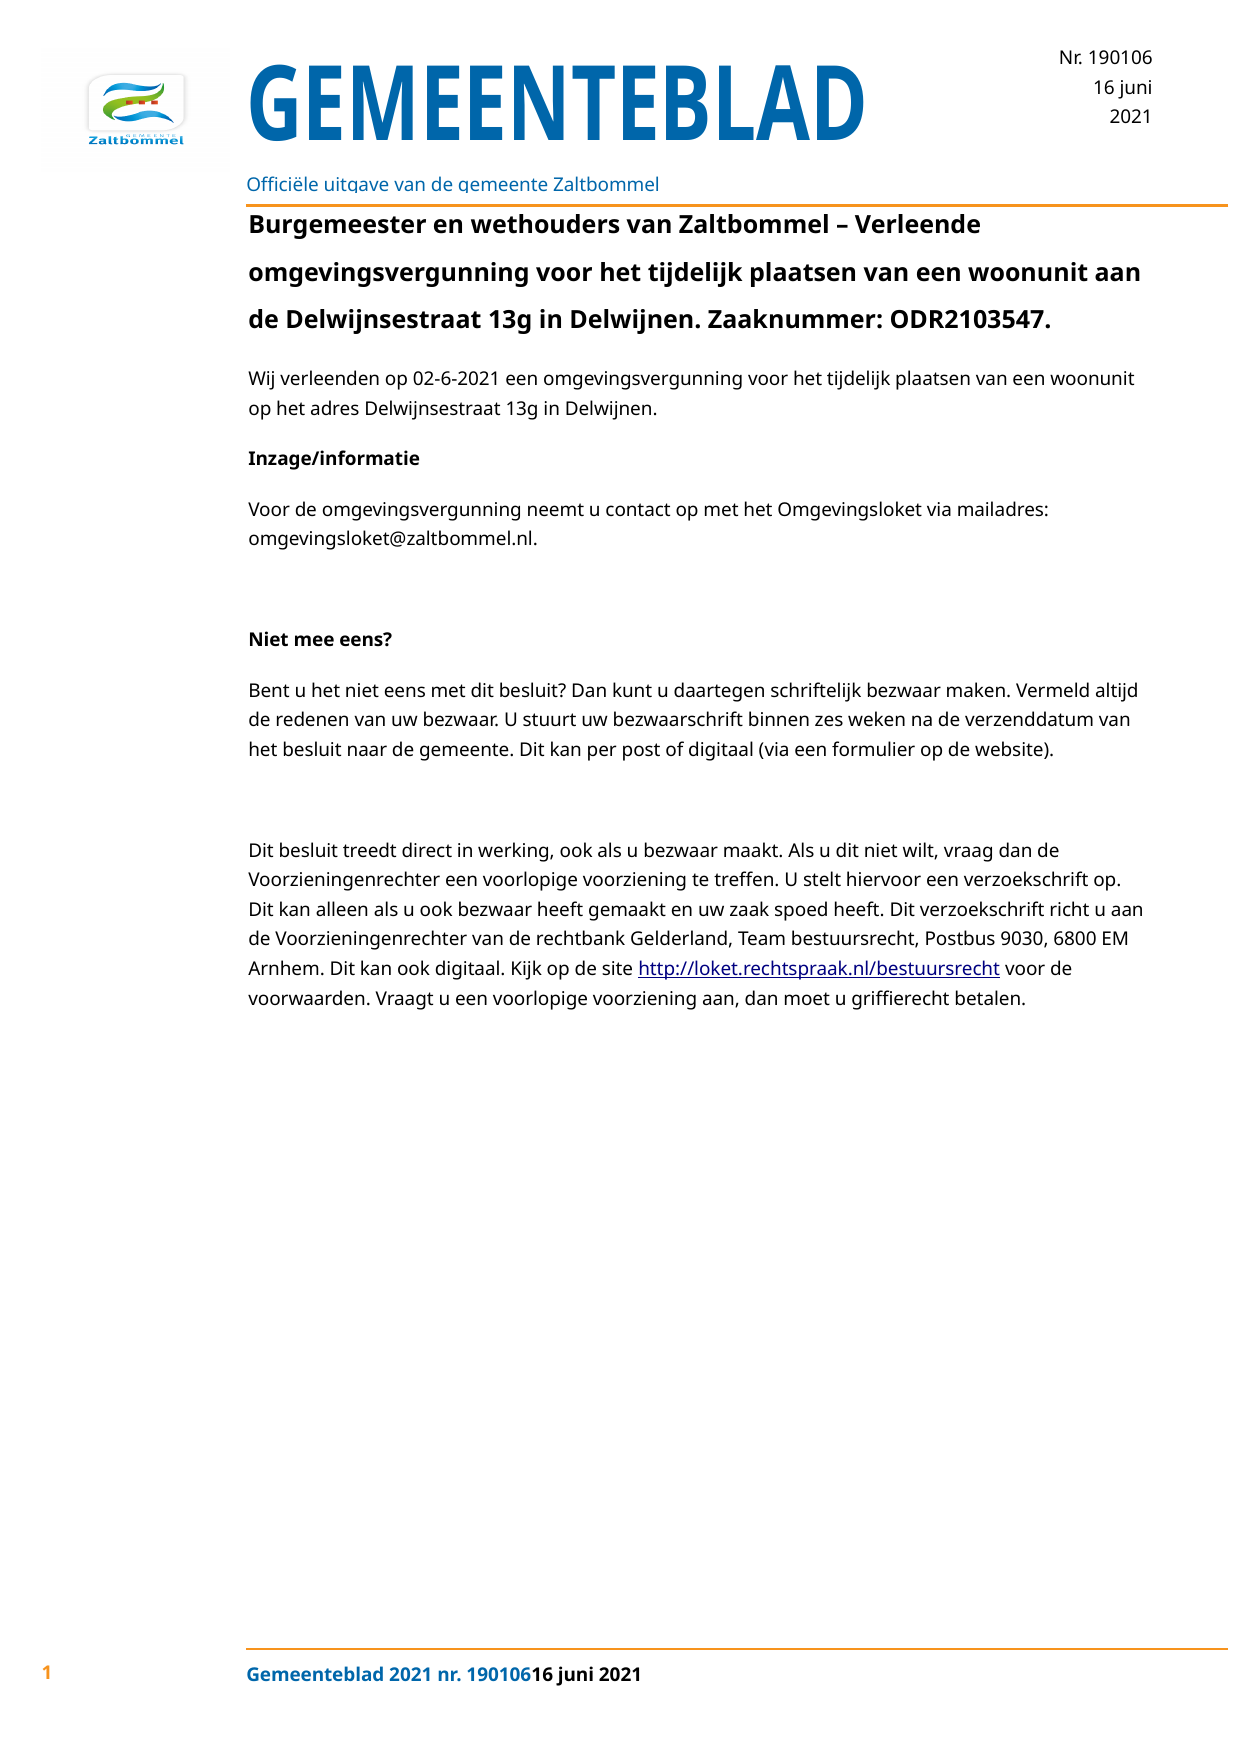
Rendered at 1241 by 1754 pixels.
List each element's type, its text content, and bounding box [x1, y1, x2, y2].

text Inzage/informatie [248, 446, 1152, 471]
text Niet mee eens? [248, 626, 1152, 652]
text Wij verleenden op 02-6-2021 een omgevingsvergunning voor het tijdelijk plaatsen van een woonunit op het adres Delwijnsestraat 13g in Delwijnen. [248, 366, 1152, 421]
text Bent u het niet eens met dit besluit? Dan kunt u daartegen schriftelijk bezwaar maken. Vermeld altijd de redenen van uw bezwaar. U stuurt uw bezwaarschrift binnen zes weken na de verzenddatum van het besluit naar de gemeente. Dit kan per post of digitaal (via een formulier op de website). [248, 677, 1152, 762]
text Burgemeester en wethouders van Zaltbommel – Verleende omgevingsvergunning voor het tijdelijk plaatsen van een woonunit aan de Delwijnsestraat 13g in Delwijnen. Zaaknummer: ODR2103547. [248, 207, 1152, 336]
text Dit besluit treedt direct in werking, ook als u bezwaar maakt. Als u dit niet wilt, vraag dan de Voorzieningenrechter een voorlopige voorziening te treffen. U stelt hiervoor een verzoekschrift op. Dit kan alleen als u ook bezwaar heeft gemaakt en uw zaak spoed heeft. Dit verzoekschrift richt u aan de Voorzieningenrechter van de rechtbank Gelderland, Team bestuursrecht, Postbus 9030, 6800 EM Arnhem. Dit kan ook digitaal. Kijk op de site http://loket.rechtspraak.nl/bestuursrecht voor de voorwaarden. Vraagt u een voorlopige voorziening aan, dan moet u griffierecht betalen. [248, 837, 1152, 1010]
picture [41, 47, 231, 172]
text Voor de omgevingsvergunning neemt u contact op met het Omgevingsloket via mailadres: omgevingsloket@zaltbommel.nl. [248, 496, 1152, 551]
